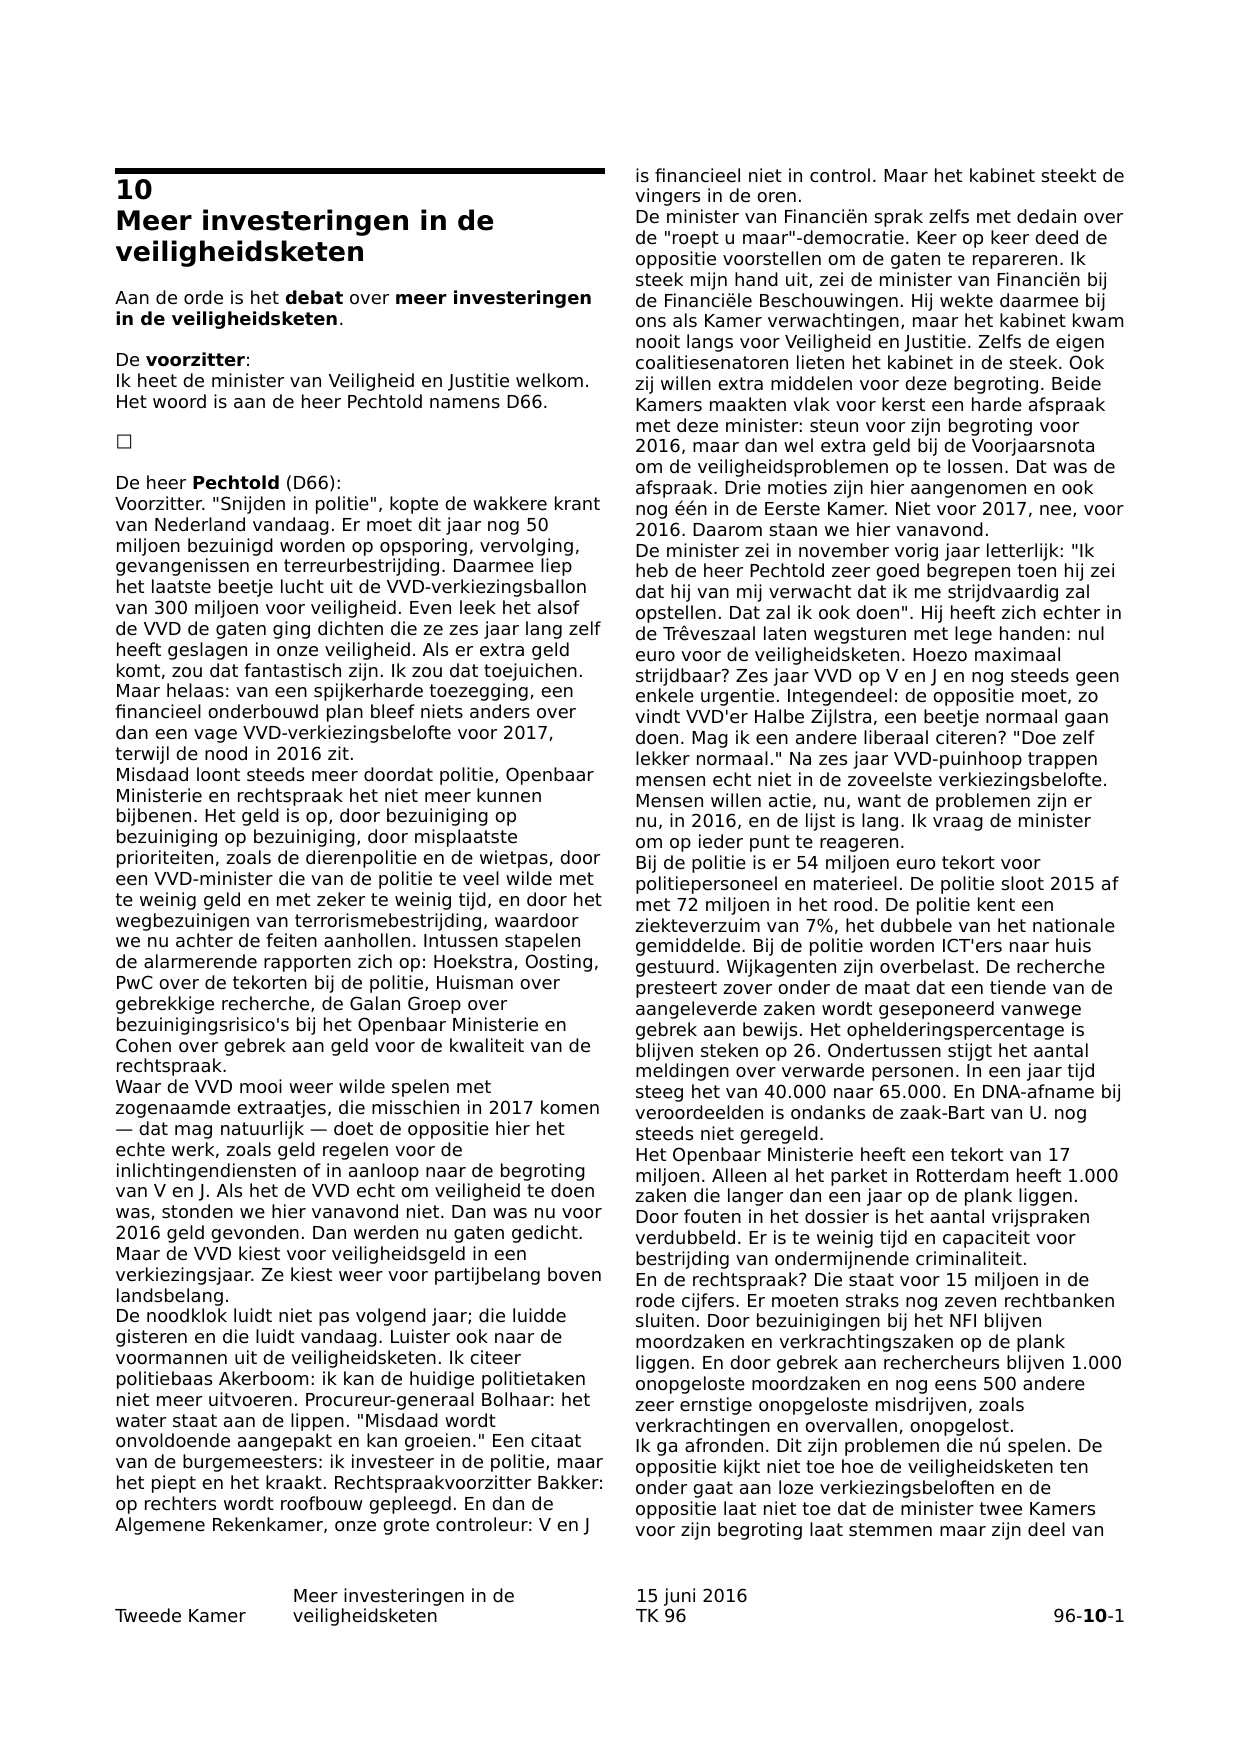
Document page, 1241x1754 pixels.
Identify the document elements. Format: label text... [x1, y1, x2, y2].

text De noodklok luidt niet pas volgend jaar; die luidde gisteren en die luidt vandaag. Luister ook naar de voormannen uit de veiligheidsketen. Ik citeer politiebaas Akerboom: ik kan de huidige politietaken niet meer uitvoeren. Procureur-generaal Bolhaar: het water staat aan de lippen. "Misdaad wordt onvoldoende aangepakt en kan groeien." Een citaat van de burgemeesters: ik investeer in de politie, maar het piept en het kraakt. Rechtspraakvoorzitter Bakker: op rechters wordt roofbouw gepleegd. En dan de Algemene Rekenkamer, onze grote controleur: V en J [115, 1306, 605, 1535]
text De voorzitter: [115, 350, 605, 371]
text Ik ga afronden. Dit zijn problemen die nú spelen. De oppositie kijkt niet toe hoe de veiligheidsketen ten onder gaat aan loze verkiezingsbeloften en de oppositie laat niet toe dat de minister twee Kamers voor zijn begroting laat stemmen maar zijn deel van [635, 1436, 1125, 1540]
text ⬜ [115, 432, 605, 453]
text En de rechtspraak? Die staat voor 15 miljoen in de rode cijfers. Er moeten straks nog zeven rechtbanken sluiten. Door bezuinigingen bij het NFI blijven moordzaken en verkrachtingszaken op de plank liggen. En door gebrek aan rechercheurs blijven 1.000 onopgeloste moordzaken en nog eens 500 andere zeer ernstige onopgeloste misdrijven, zoals verkrachtingen en overvallen, onopgelost. [635, 1269, 1125, 1436]
title 10 Meer investeringen in de veiligheidsketen [115, 174, 605, 268]
text Het Openbaar Ministerie heeft een tekort van 17 miljoen. Alleen al het parket in Rotterdam heeft 1.000 zaken die langer dan een jaar op de plank liggen. Door fouten in het dossier is het aantal vrijspraken verdubbeld. Er is te weinig tijd en capaciteit voor bestrijding van ondermijnende criminaliteit. [635, 1144, 1125, 1269]
text is financieel niet in control. Maar het kabinet steekt de vingers in de oren. [635, 165, 1125, 207]
text Voorzitter. "Snijden in politie", kopte de wakkere krant van Nederland vandaag. Er moet dit jaar nog 50 miljoen bezuinigd worden op opsporing, vervolging, gevangenissen en terreurbestrijding. Daarmee liep het laatste beetje lucht uit de VVD-verkiezingsballon van 300 miljoen voor veiligheid. Even leek het alsof de VVD de gaten ging dichten die ze zes jaar lang zelf heeft geslagen in onze veiligheid. Als er extra geld komt, zou dat fantastisch zijn. Ik zou dat toejuichen. Maar helaas: van een spijkerharde toezegging, een financieel onderbouwd plan bleef niets anders over dan een vage VVD-verkiezingsbelofte voor 2017, terwijl de nood in 2016 zit. [115, 494, 605, 764]
text Bij de politie is er 54 miljoen euro tekort voor politiepersoneel en materieel. De politie sloot 2015 af met 72 miljoen in het rood. De politie kent een ziekteverzuim van 7%, het dubbele van het nationale gemiddelde. Bij de politie worden ICT'ers naar huis gestuurd. Wijkagenten zijn overbelast. De recherche presteert zover onder de maat dat een tiende van de aangeleverde zaken wordt geseponeerd vanwege gebrek aan bewijs. Het ophelderingspercentage is blijven steken op 26. Ondertussen stijgt het aantal meldingen over verwarde personen. In een jaar tijd steeg het van 40.000 naar 65.000. En DNA-afname bij veroordeelden is ondanks de zaak-Bart van U. nog steeds niet geregeld. [635, 853, 1125, 1144]
text Misdaad loont steeds meer doordat politie, Openbaar Ministerie en rechtspraak het niet meer kunnen bijbenen. Het geld is op, door bezuiniging op bezuiniging op bezuiniging, door misplaatste prioriteiten, zoals de dierenpolitie en de wietpas, door een VVD-minister die van de politie te veel wilde met te weinig geld en met zeker te weinig tijd, en door het wegbezuinigen van terrorismebestrijding, waardoor we nu achter de feiten aanhollen. Intussen stapelen de alarmerende rapporten zich op: Hoekstra, Oosting, PwC over de tekorten bij de politie, Huisman over gebrekkige recherche, de Galan Groep over bezuinigingsrisico's bij het Openbaar Ministerie en Cohen over gebrek aan geld voor de kwaliteit van de rechtspraak. [115, 764, 605, 1077]
text De minister zei in november vorig jaar letterlijk: "Ik heb de heer Pechtold zeer goed begrepen toen hij zei dat hij van mij verwacht dat ik me strijdvaardig zal opstellen. Dat zal ik ook doen". Hij heeft zich echter in de Trêveszaal laten wegsturen met lege handen: nul euro voor de veiligheidsketen. Hoezo maximaal strijdbaar? Zes jaar VVD op V en J en nog steeds geen enkele urgentie. Integendeel: de oppositie moet, zo vindt VVD'er Halbe Zijlstra, een beetje normaal gaan doen. Mag ik een andere liberaal citeren? "Doe zelf lekker normaal." Na zes jaar VVD-puinhoop trappen mensen echt niet in de zoveelste verkiezingsbelofte. Mensen willen actie, nu, want de problemen zijn er nu, in 2016, en de lijst is lang. Ik vraag de minister om op ieder punt te reageren. [635, 540, 1125, 853]
text De heer Pechtold (D66): [115, 473, 605, 494]
text Ik heet de minister van Veiligheid en Justitie welkom. Het woord is aan de heer Pechtold namens D66. [115, 371, 605, 412]
text Waar de VVD mooi weer wilde spelen met zogenaamde extraatjes, die misschien in 2017 komen — dat mag natuurlijk — doet de oppositie hier het echte werk, zoals geld regelen voor de inlichtingendiensten of in aanloop naar de begroting van V en J. Als het de VVD echt om veiligheid te doen was, stonden we hier vanavond niet. Dan was nu voor 2016 geld gevonden. Dan werden nu gaten gedicht. Maar de VVD kiest voor veiligheidsgeld in een verkiezingsjaar. Ze kiest weer voor partijbelang boven landsbelang. [115, 1077, 605, 1306]
text Aan de orde is het debat over meer investeringen in de veiligheidsketen. [115, 288, 605, 330]
text De minister van Financiën sprak zelfs met dedain over de "roept u maar"-democratie. Keer op keer deed de oppositie voorstellen om de gaten te repareren. Ik steek mijn hand uit, zei de minister van Financiën bij de Financiële Beschouwingen. Hij wekte daarmee bij ons als Kamer verwachtingen, maar het kabinet kwam nooit langs voor Veiligheid en Justitie. Zelfs de eigen coalitiesenatoren lieten het kabinet in de steek. Ook zij willen extra middelen voor deze begroting. Beide Kamers maakten vlak voor kerst een harde afspraak met deze minister: steun voor zijn begroting voor 2016, maar dan wel extra geld bij de Voorjaarsnota om de veiligheidsproblemen op te lossen. Dat was de afspraak. Drie moties zijn hier aangenomen en ook nog één in de Eerste Kamer. Niet voor 2017, nee, voor 2016. Daarom staan we hier vanavond. [635, 207, 1125, 540]
